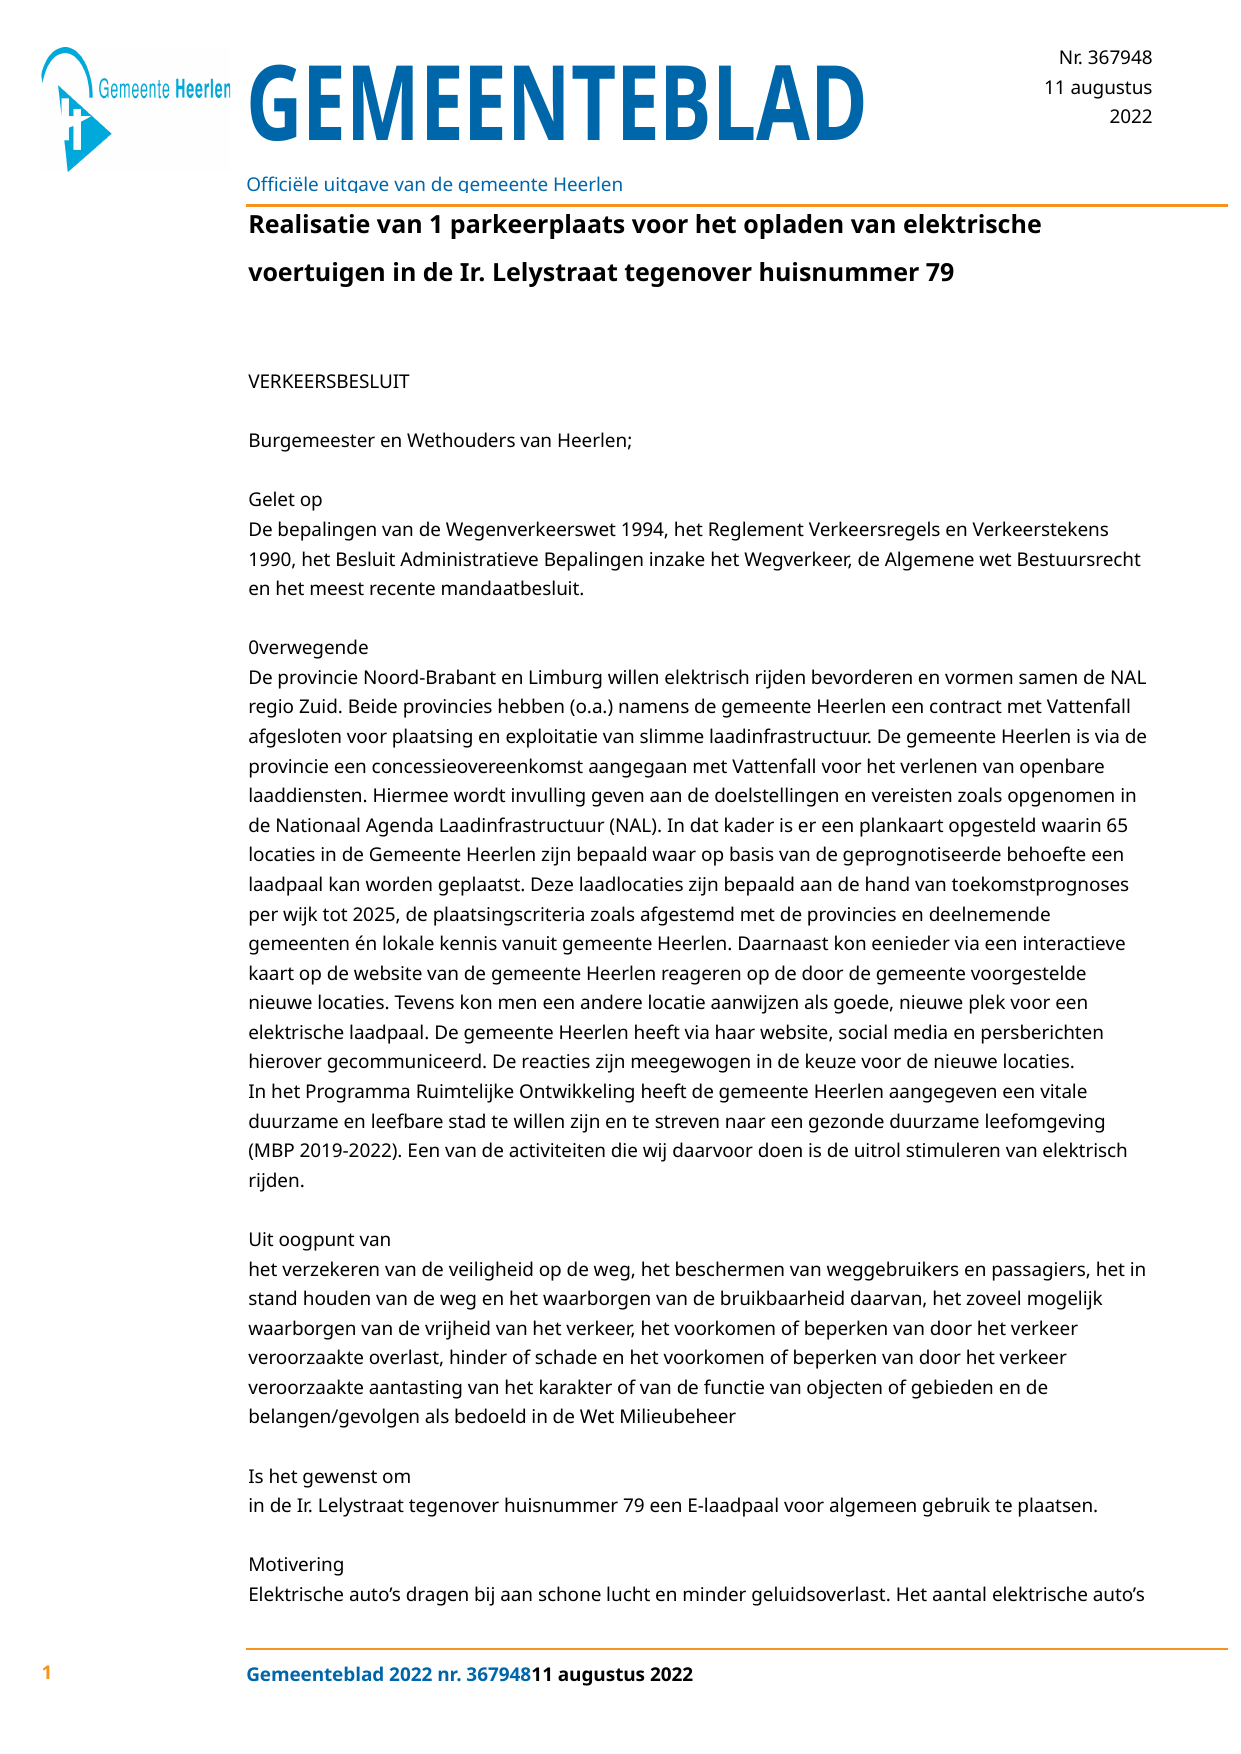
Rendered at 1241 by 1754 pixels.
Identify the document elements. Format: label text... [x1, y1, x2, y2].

text Gelet op [248, 487, 1152, 512]
text Motivering [248, 1552, 1152, 1577]
picture [41, 47, 59, 70]
text het verzekeren van de veiligheid op de weg, het beschermen van weggebruikers en passagiers, het in stand houden van de weg en het waarborgen van de bruikbaarheid daarvan, het zoveel mogelijk waarborgen van de vrijheid van het verkeer, het voorkomen of beperken van door het verkeer veroorzaakte overlast, hinder of schade en het voorkomen of beperken van door het verkeer veroorzaakte aantasting van het karakter of van de functie van objecten of gebieden en de belangen/gevolgen als bedoeld in de Wet Milieubeheer [248, 1256, 1152, 1429]
text De provincie Noord-Brabant en Limburg willen elektrisch rijden bevorderen en vormen samen de NAL regio Zuid. Beide provincies hebben (o.a.) namens de gemeente Heerlen een contract met Vattenfall afgesloten voor plaatsing en exploitatie van slimme laadinfrastructuur. De gemeente Heerlen is via de provincie een concessieovereenkomst aangegaan met Vattenfall voor het verlenen van openbare laaddiensten. Hiermee wordt invulling geven aan de doelstellingen en vereisten zoals opgenomen in de Nationaal Agenda Laadinfrastructuur (NAL). In dat kader is er een plankaart opgesteld waarin 65 locaties in de Gemeente Heerlen zijn bepaald waar op basis van de geprognotiseerde behoefte een laadpaal kan worden geplaatst. Deze laadlocaties zijn bepaald aan de hand van toekomstprognoses per wijk tot 2025, de plaatsingscriteria zoals afgestemd met de provincies en deelnemende gemeenten én lokale kennis vanuit gemeente Heerlen. Daarnaast kon eenieder via een interactieve kaart op de website van de gemeente Heerlen reageren op de door de gemeente voorgestelde nieuwe locaties. Tevens kon men een andere locatie aanwijzen als goede, nieuwe plek voor een elektrische laadpaal. De gemeente Heerlen heeft via haar website, social media en persberichten hierover gecommuniceerd. De reacties zijn meegewogen in de keuze voor de nieuwe locaties. [248, 664, 1152, 1074]
text Uit oogpunt van [248, 1226, 1152, 1252]
text Burgemeester en Wethouders van Heerlen; [248, 427, 1152, 453]
text VERKEERSBESLUIT [248, 368, 1152, 394]
text Realisatie van 1 parkeerplaats voor het opladen van elektrische voertuigen in de Ir. Lelystraat tegenover huisnummer 79 [248, 207, 1152, 288]
picture [41, 47, 231, 172]
text In het Programma Ruimtelijke Ontwikkeling heeft de gemeente Heerlen aangegeven een vitale duurzame en leefbare stad te willen zijn en te streven naar een gezonde duurzame leefomgeving (MBP 2019-2022). Een van de activiteiten die wij daarvoor doen is de uitrol stimuleren van elektrisch rijden. [248, 1078, 1152, 1193]
text Is het gewenst om [248, 1463, 1152, 1488]
text 0verwegende [248, 634, 1152, 660]
text in de Ir. Lelystraat tegenover huisnummer 79 een E-laadpaal voor algemeen gebruik te plaatsen. [248, 1492, 1152, 1518]
text Elektrische auto’s dragen bij aan schone lucht en minder geluidsoverlast. Het aantal elektrische auto’s [248, 1581, 1152, 1607]
text De bepalingen van de Wegenverkeerswet 1994, het Reglement Verkeersregels en Verkeerstekens 1990, het Besluit Administratieve Bepalingen inzake het Wegverkeer, de Algemene wet Bestuursrecht en het meest recente mandaatbesluit. [248, 516, 1152, 601]
